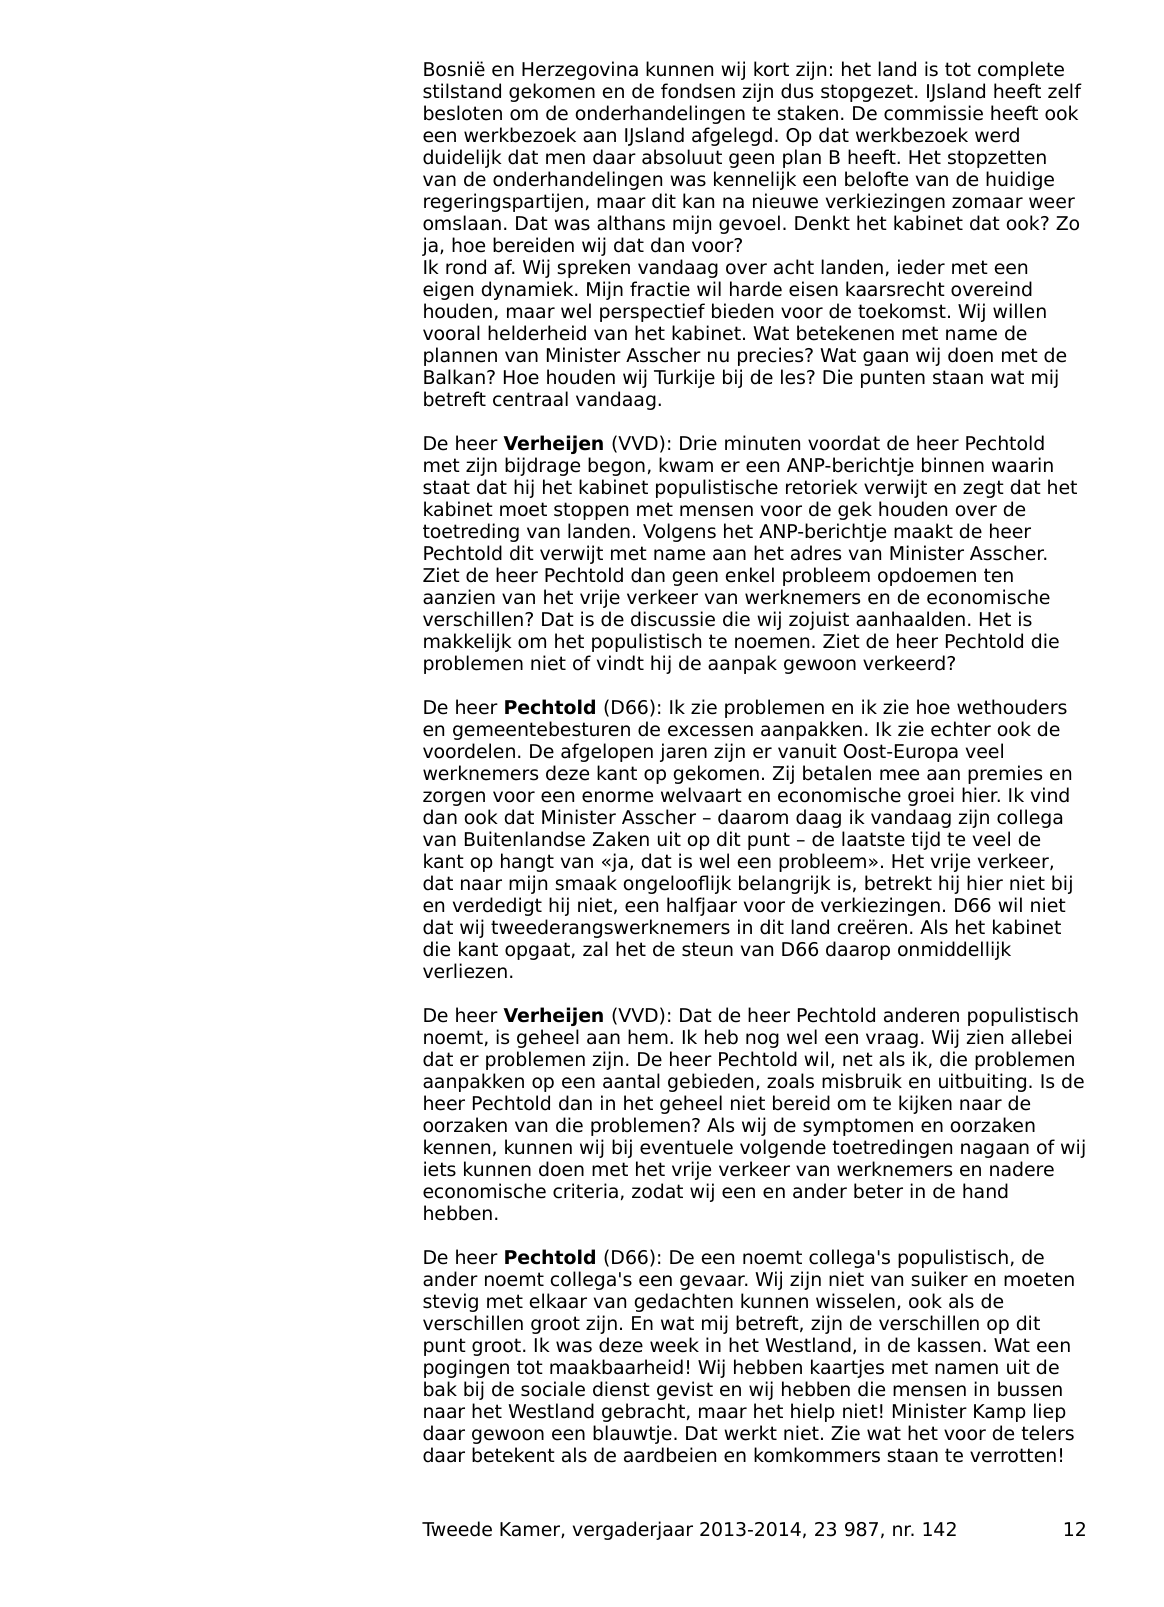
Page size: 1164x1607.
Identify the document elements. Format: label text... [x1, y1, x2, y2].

text De heer Pechtold (D66): De een noemt collega's populistisch, de ander noemt collega's een gevaar. Wij zijn niet van suiker en moeten stevig met elkaar van gedachten kunnen wisselen, ook als de verschillen groot zijn. En wat mij betreft, zijn de verschillen op dit punt groot. Ik was deze week in het Westland, in de kassen. Wat een pogingen tot maakbaarheid! Wij hebben kaartjes met namen uit de bak bij de sociale dienst gevist en wij hebben die mensen in bussen naar het Westland gebracht, maar het hielp niet! Minister Kamp liep daar gewoon een blauwtje. Dat werkt niet. Zie wat het voor de telers daar betekent als de aardbeien en komkommers staan te verrotten! [422, 1247, 1087, 1467]
text De heer Pechtold (D66): Ik zie problemen en ik zie hoe wethouders en gemeentebesturen de excessen aanpakken. Ik zie echter ook de voordelen. De afgelopen jaren zijn er vanuit Oost-Europa veel werknemers deze kant op gekomen. Zij betalen mee aan premies en zorgen voor een enorme welvaart en economische groei hier. Ik vind dan ook dat Minister Asscher – daarom daag ik vandaag zijn collega van Buitenlandse Zaken uit op dit punt – de laatste tijd te veel de kant op hangt van «ja, dat is wel een probleem». Het vrije verkeer, dat naar mijn smaak ongelooflijk belangrijk is, betrekt hij hier niet bij en verdedigt hij niet, een halfjaar voor de verkiezingen. D66 wil niet dat wij tweederangswerknemers in dit land creëren. Als het kabinet die kant opgaat, zal het de steun van D66 daarop onmiddellijk verliezen. [422, 697, 1087, 983]
text De heer Verheijen (VVD): Dat de heer Pechtold anderen populistisch noemt, is geheel aan hem. Ik heb nog wel een vraag. Wij zien allebei dat er problemen zijn. De heer Pechtold wil, net als ik, die problemen aanpakken op een aantal gebieden, zoals misbruik en uitbuiting. Is de heer Pechtold dan in het geheel niet bereid om te kijken naar de oorzaken van die problemen? Als wij de symptomen en oorzaken kennen, kunnen wij bij eventuele volgende toetredingen nagaan of wij iets kunnen doen met het vrije verkeer van werknemers en nadere economische criteria, zodat wij een en ander beter in de hand hebben. [422, 1005, 1087, 1224]
text Bosnië en Herzegovina kunnen wij kort zijn: het land is tot complete stilstand gekomen en de fondsen zijn dus stopgezet. IJsland heeft zelf besloten om de onderhandelingen te staken. De commissie heeft ook een werkbezoek aan IJsland afgelegd. Op dat werkbezoek werd duidelijk dat men daar absoluut geen plan B heeft. Het stopzetten van de onderhandelingen was kennelijk een belofte van de huidige regeringspartijen, maar dit kan na nieuwe verkiezingen zomaar weer omslaan. Dat was althans mijn gevoel. Denkt het kabinet dat ook? Zo ja, hoe bereiden wij dat dan voor? [422, 59, 1087, 257]
text Ik rond af. Wij spreken vandaag over acht landen, ieder met een eigen dynamiek. Mijn fractie wil harde eisen kaarsrecht overeind houden, maar wel perspectief bieden voor de toekomst. Wij willen vooral helderheid van het kabinet. Wat betekenen met name de plannen van Minister Asscher nu precies? Wat gaan wij doen met de Balkan? Hoe houden wij Turkije bij de les? Die punten staan wat mij betreft centraal vandaag. [422, 257, 1087, 411]
text De heer Verheijen (VVD): Drie minuten voordat de heer Pechtold met zijn bijdrage begon, kwam er een ANP-berichtje binnen waarin staat dat hij het kabinet populistische retoriek verwijt en zegt dat het kabinet moet stoppen met mensen voor de gek houden over de toetreding van landen. Volgens het ANP-berichtje maakt de heer Pechtold dit verwijt met name aan het adres van Minister Asscher. Ziet de heer Pechtold dan geen enkel probleem opdoemen ten aanzien van het vrije verkeer van werknemers en de economische verschillen? Dat is de discussie die wij zojuist aanhaalden. Het is makkelijk om het populistisch te noemen. Ziet de heer Pechtold die problemen niet of vindt hij de aanpak gewoon verkeerd? [422, 433, 1087, 675]
